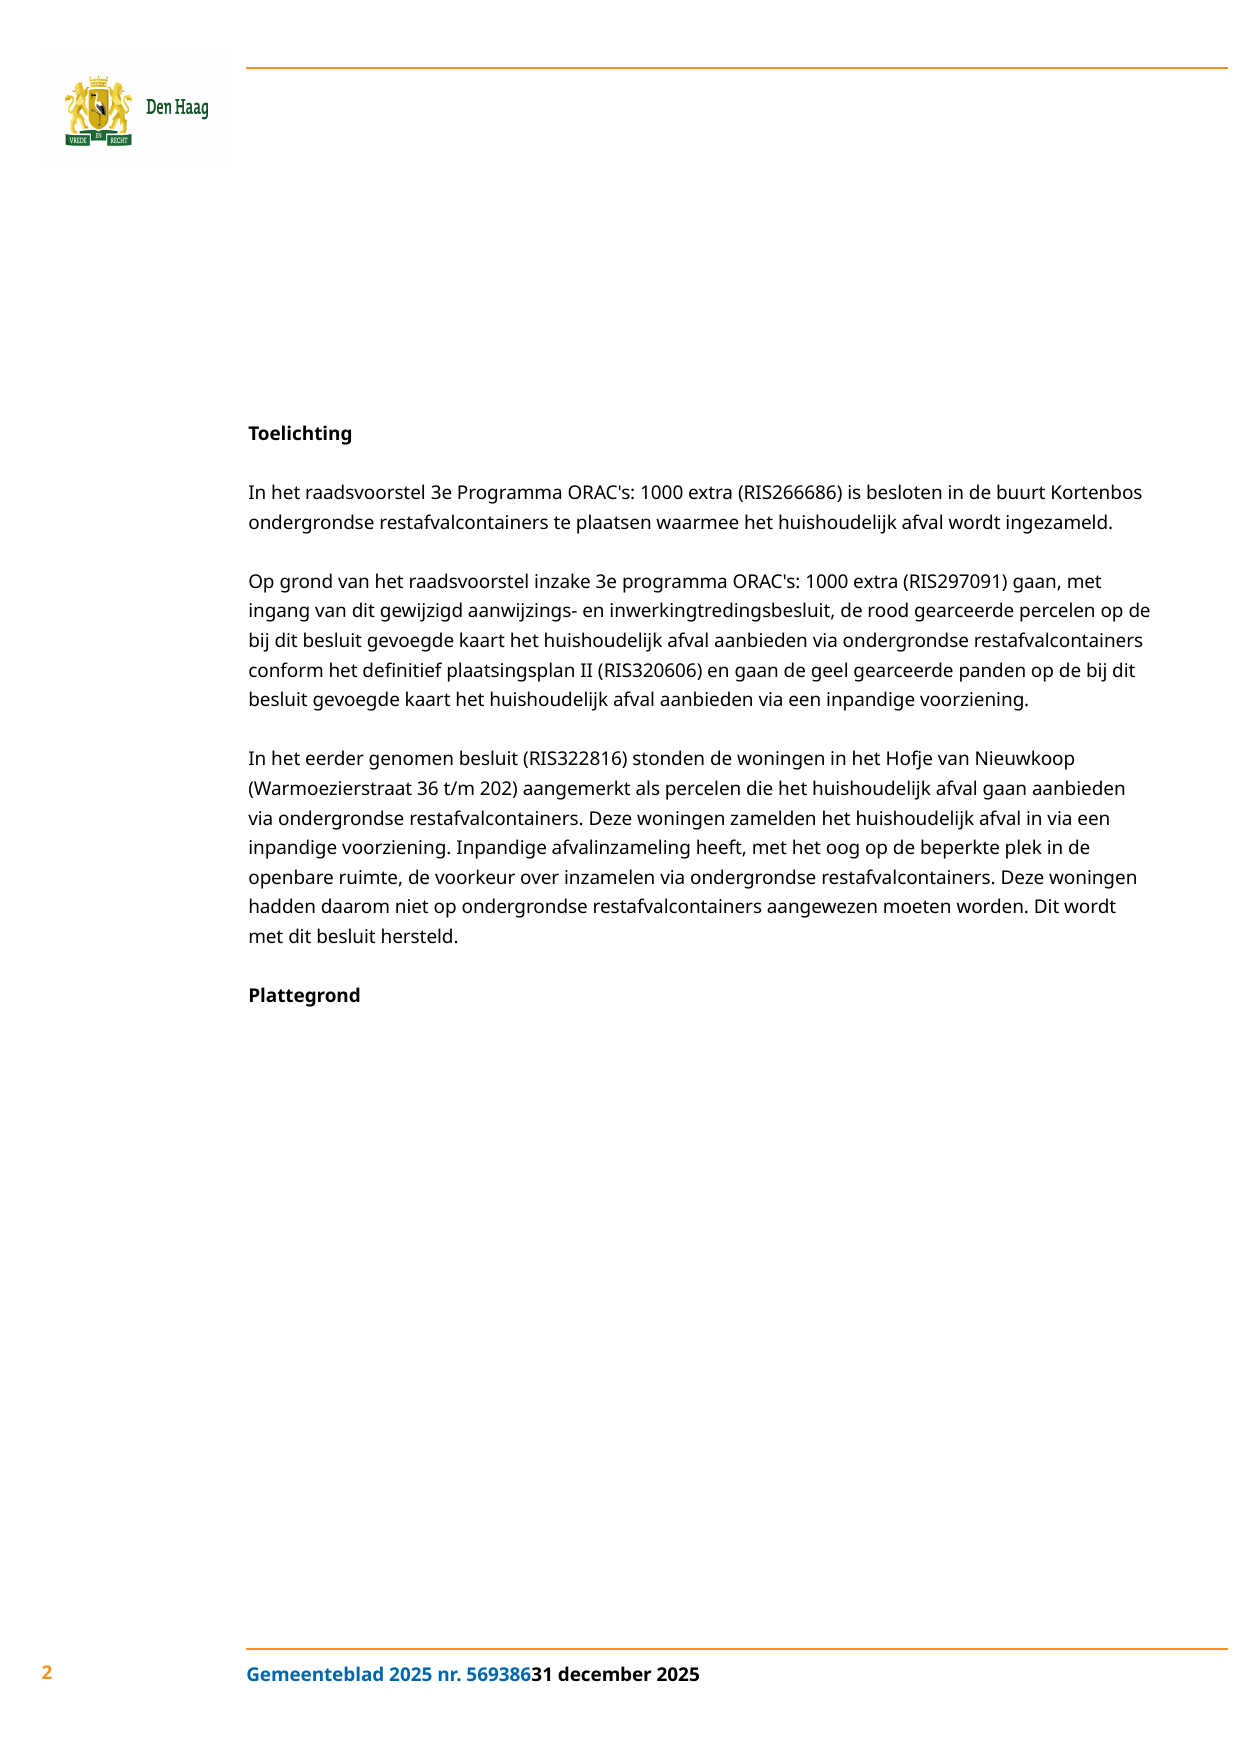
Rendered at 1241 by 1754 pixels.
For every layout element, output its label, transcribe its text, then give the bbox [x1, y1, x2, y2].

text Toelichting [248, 420, 1152, 446]
text Op grond van het raadsvoorstel inzake 3e programma ORAC's: 1000 extra (RIS297091) gaan, met ingang van dit gewijzigd aanwijzings- en inwerkingtredingsbesluit, de rood gearceerde percelen op de bij dit besluit gevoegde kaart het huishoudelijk afval aanbieden via ondergrondse restafvalcontainers conform het definitief plaatsingsplan II (RIS320606) en gaan de geel gearceerde panden op de bij dit besluit gevoegde kaart het huishoudelijk afval aanbieden via een inpandige voorziening. [248, 568, 1152, 712]
picture [41, 47, 231, 172]
text In het raadsvoorstel 3e Programma ORAC's: 1000 extra (RIS266686) is besloten in de buurt Kortenbos ondergrondse restafvalcontainers te plaatsen waarmee het huishoudelijk afval wordt ingezameld. [248, 479, 1152, 535]
text Plattegrond [248, 982, 1152, 1008]
text In het eerder genomen besluit (RIS322816) stonden de woningen in het Hofje van Nieuwkoop (Warmoezierstraat 36 t/m 202) aangemerkt als percelen die het huishoudelijk afval gaan aanbieden via ondergrondse restafvalcontainers. Deze woningen zamelden het huishoudelijk afval in via een inpandige voorziening. Inpandige afvalinzameling heeft, met het oog op de beperkte plek in de openbare ruimte, de voorkeur over inzamelen via ondergrondse restafvalcontainers. Deze woningen hadden daarom niet op ondergrondse restafvalcontainers aangewezen moeten worden. Dit wordt met dit besluit hersteld. [248, 746, 1152, 949]
